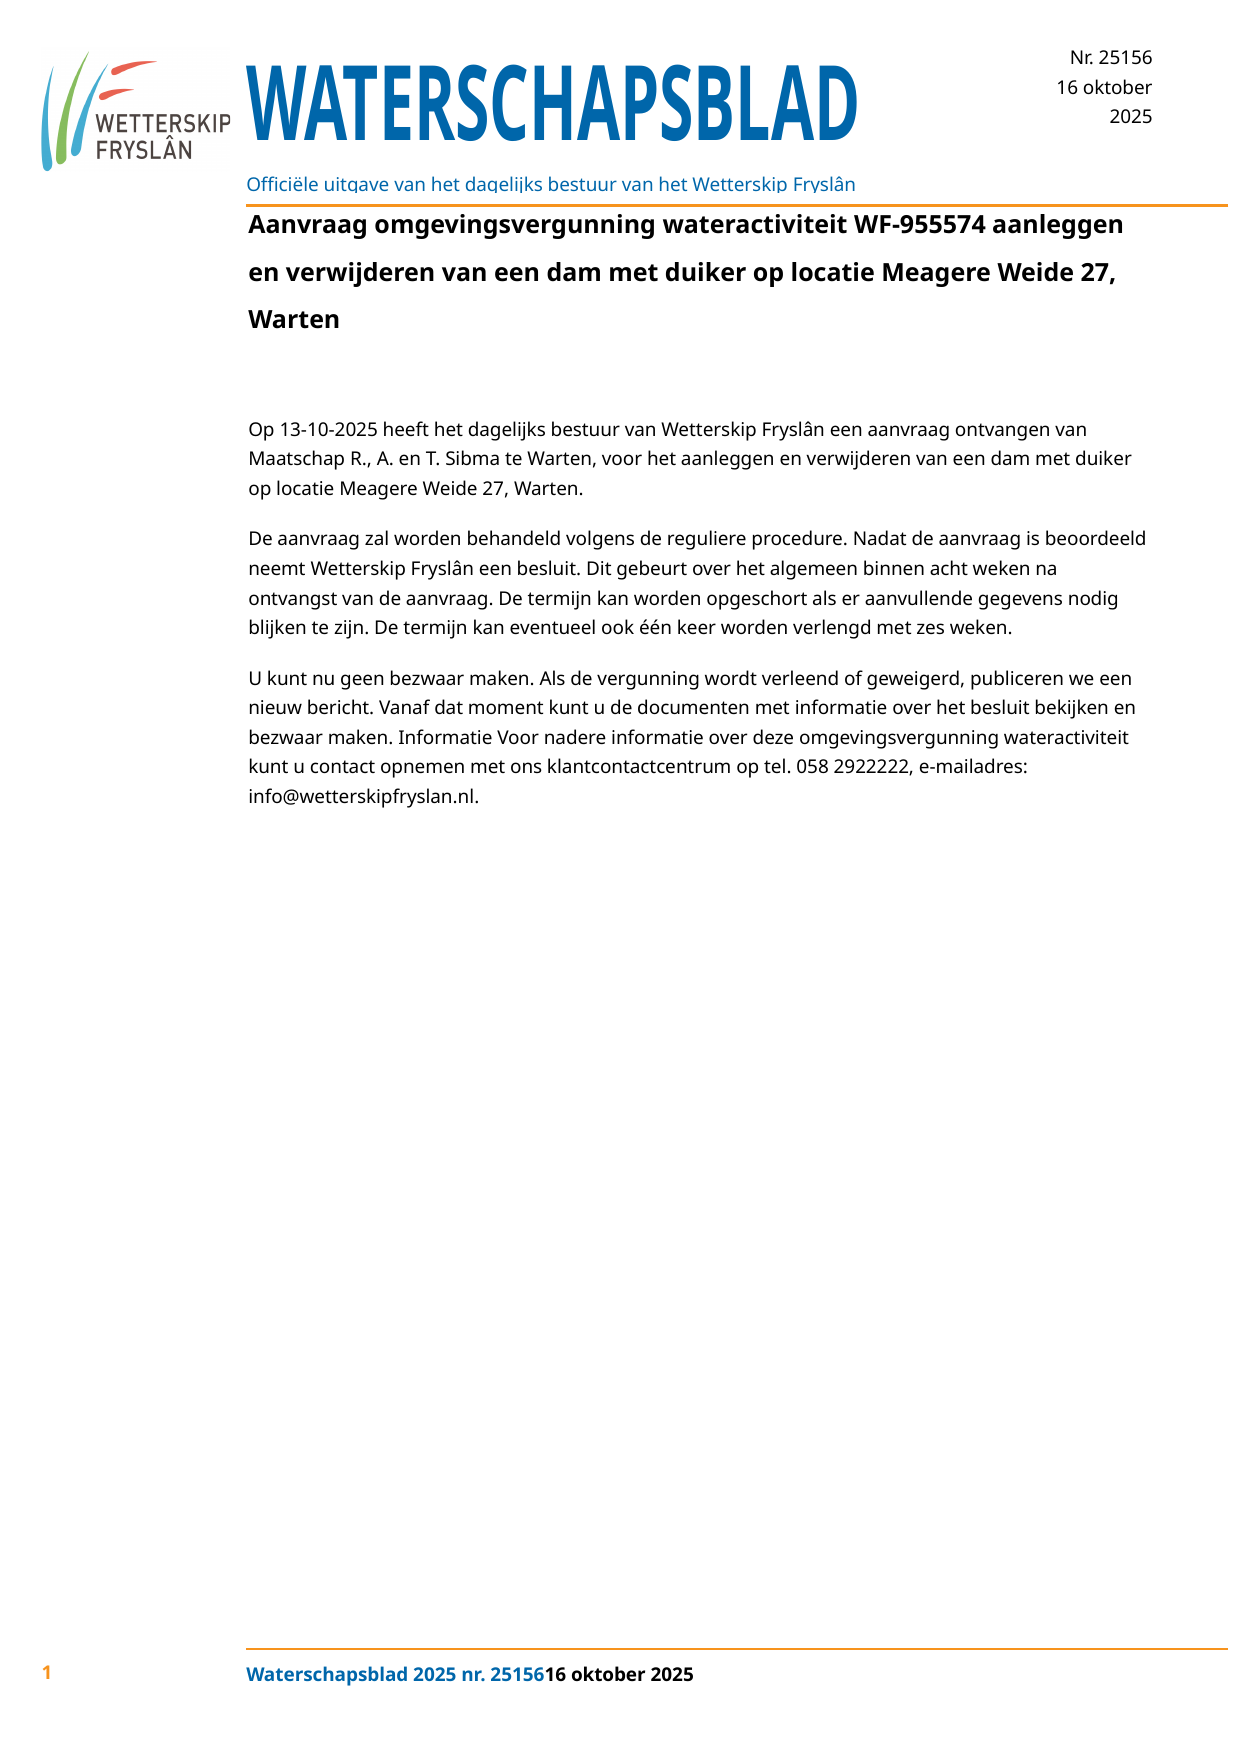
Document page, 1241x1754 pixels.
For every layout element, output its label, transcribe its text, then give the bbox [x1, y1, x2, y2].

text Op 13-10-2025 heeft het dagelijks bestuur van Wetterskip Fryslân een aanvraag ontvangen van Maatschap R., A. en T. Sibma te Warten, voor het aanleggen en verwijderen van een dam met duiker op locatie Meagere Weide 27, Warten. [248, 416, 1152, 501]
text U kunt nu geen bezwaar maken. Als de vergunning wordt verleend of geweigerd, publiceren we een nieuw bericht. Vanaf dat moment kunt u de documenten met informatie over het besluit bekijken en bezwaar maken. Informatie Voor nadere informatie over deze omgevingsvergunning wateractiviteit kunt u contact opnemen met ons klantcontactcentrum op tel. 058 2922222, e-mailadres: info@wetterskipfryslan.nl. [248, 665, 1152, 809]
text De aanvraag zal worden behandeld volgens de reguliere procedure. Nadat de aanvraag is beoordeeld neemt Wetterskip Fryslân een besluit. Dit gebeurt over het algemeen binnen acht weken na ontvangst van de aanvraag. De termijn kan worden opgeschort als er aanvullende gegevens nodig blijken te zijn. De termijn kan eventueel ook één keer worden verlengd met zes weken. [248, 526, 1152, 640]
text Aanvraag omgevingsvergunning wateractiviteit WF-955574 aanleggen en verwijderen van een dam met duiker op locatie Meagere Weide 27, Warten [248, 207, 1152, 336]
picture [41, 47, 231, 172]
